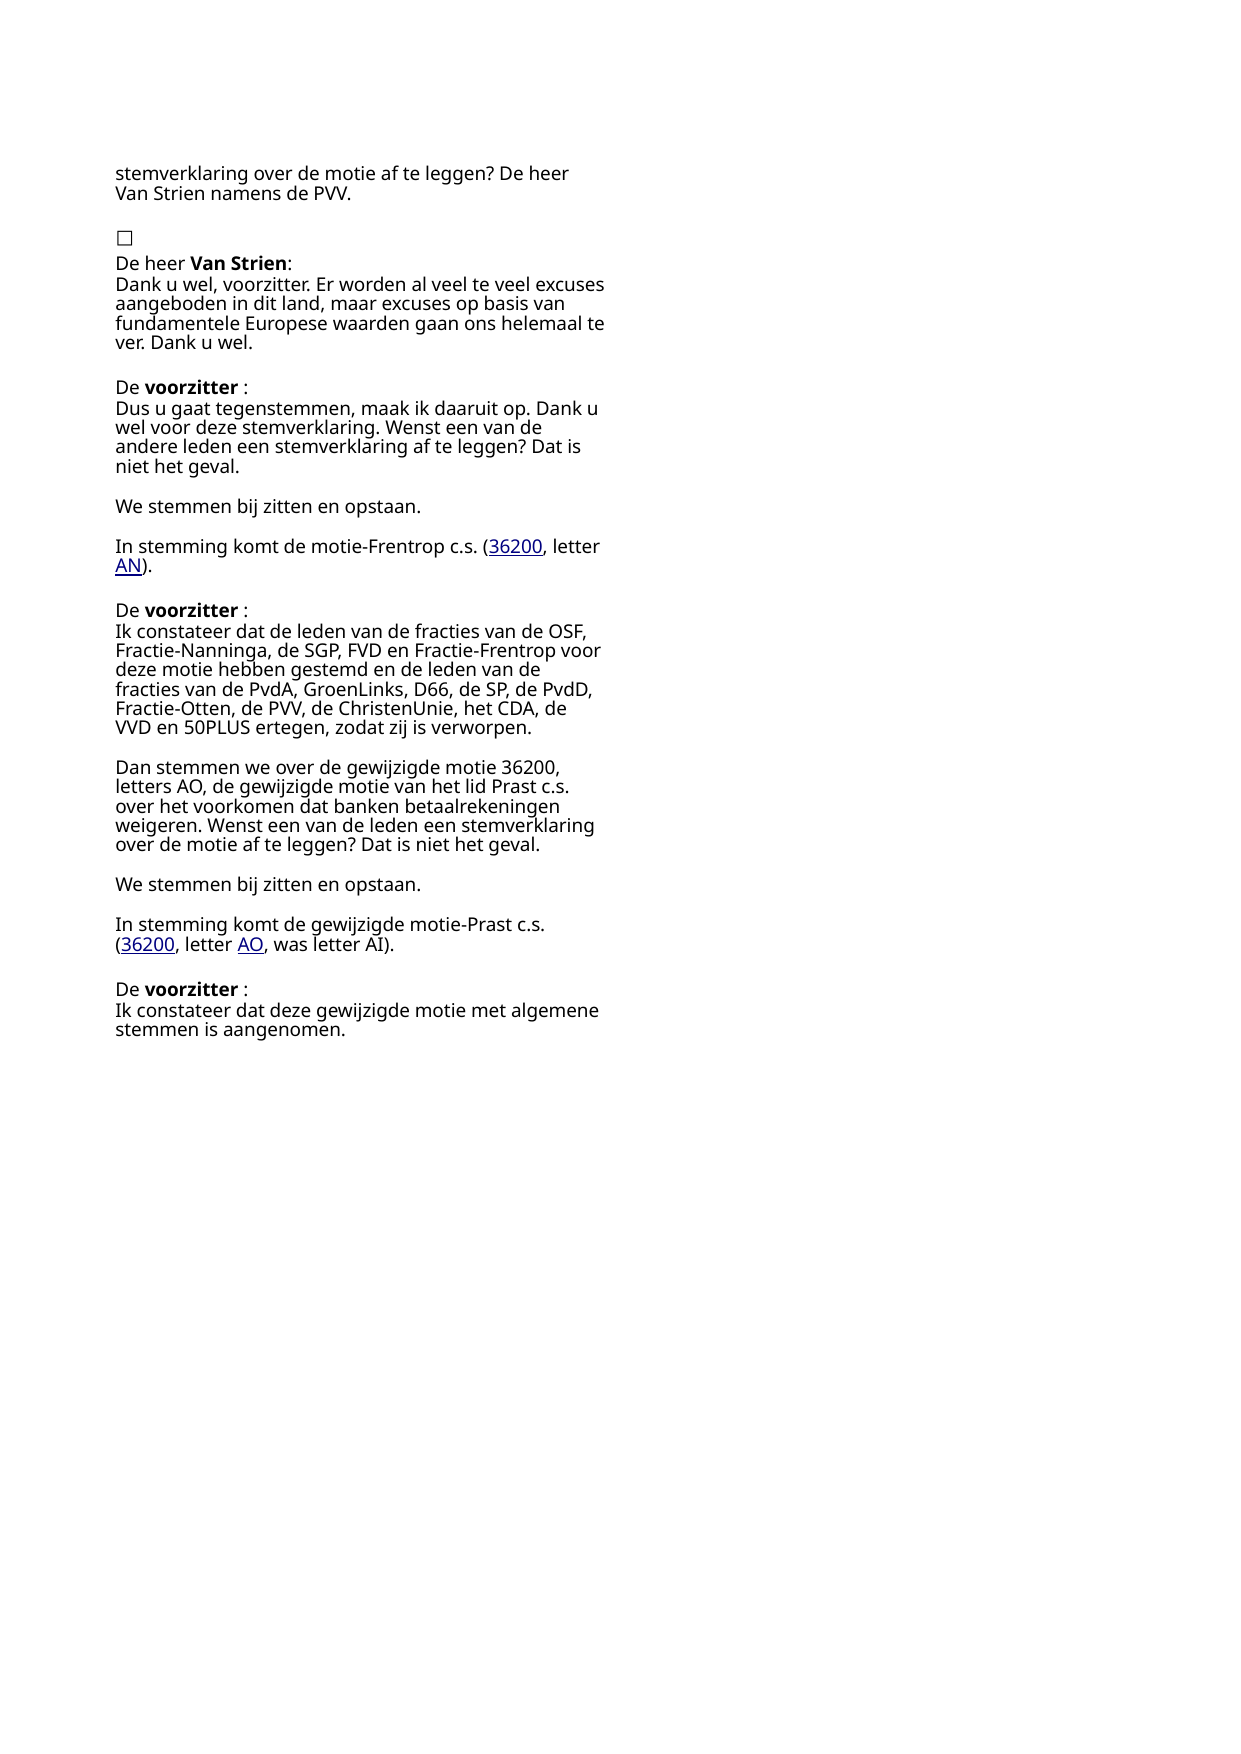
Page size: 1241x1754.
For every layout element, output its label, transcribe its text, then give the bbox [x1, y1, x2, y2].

text In stemming komt de gewijzigde motie-Prast c.s. (36200, letter AO, was letter AI). [115, 916, 605, 955]
text De voorzitter : [115, 976, 605, 1002]
text stemverklaring over de motie af te leggen? De heer Van Strien namens de PVV. [115, 165, 605, 204]
text Ik constateer dat de leden van de fracties van de OSF, Fractie-Nanninga, de SGP, FVD en Fractie-Frentrop voor deze motie hebben gestemd en de leden van de fracties van de PvdA, GroenLinks, D66, de SP, de PvdD, Fractie-Otten, de PVV, de ChristenUnie, het CDA, de VVD en 50PLUS ertegen, zodat zij is verworpen. [115, 623, 605, 738]
text Dus u gaat tegenstemmen, maak ik daaruit op. Dank u wel voor deze stemverklaring. Wenst een van de andere leden een stemverklaring af te leggen? Dat is niet het geval. [115, 400, 605, 477]
text De voorzitter : [115, 597, 605, 623]
text Ik constateer dat deze gewijzigde motie met algemene stemmen is aangenomen. [115, 1002, 605, 1040]
text De heer Van Strien: [115, 250, 605, 276]
text We stemmen bij zitten en opstaan. [115, 498, 605, 517]
text De voorzitter : [115, 374, 605, 400]
text In stemming komt de motie-Frentrop c.s. (36200, letter AN). [115, 538, 605, 576]
text Dan stemmen we over de gewijzigde motie 36200, letters AO, de gewijzigde motie van het lid Prast c.s. over het voorkomen dat banken betaalrekeningen weigeren. Wenst een van de leden een stemverklaring over de motie af te leggen? Dat is niet het geval. [115, 759, 605, 856]
text Dank u wel, voorzitter. Er worden al veel te veel excuses aangeboden in dit land, maar excuses op basis van fundamentele Europese waarden gaan ons helemaal te ver. Dank u wel. [115, 276, 605, 353]
text ⬜ [115, 225, 605, 250]
text We stemmen bij zitten en opstaan. [115, 876, 605, 896]
